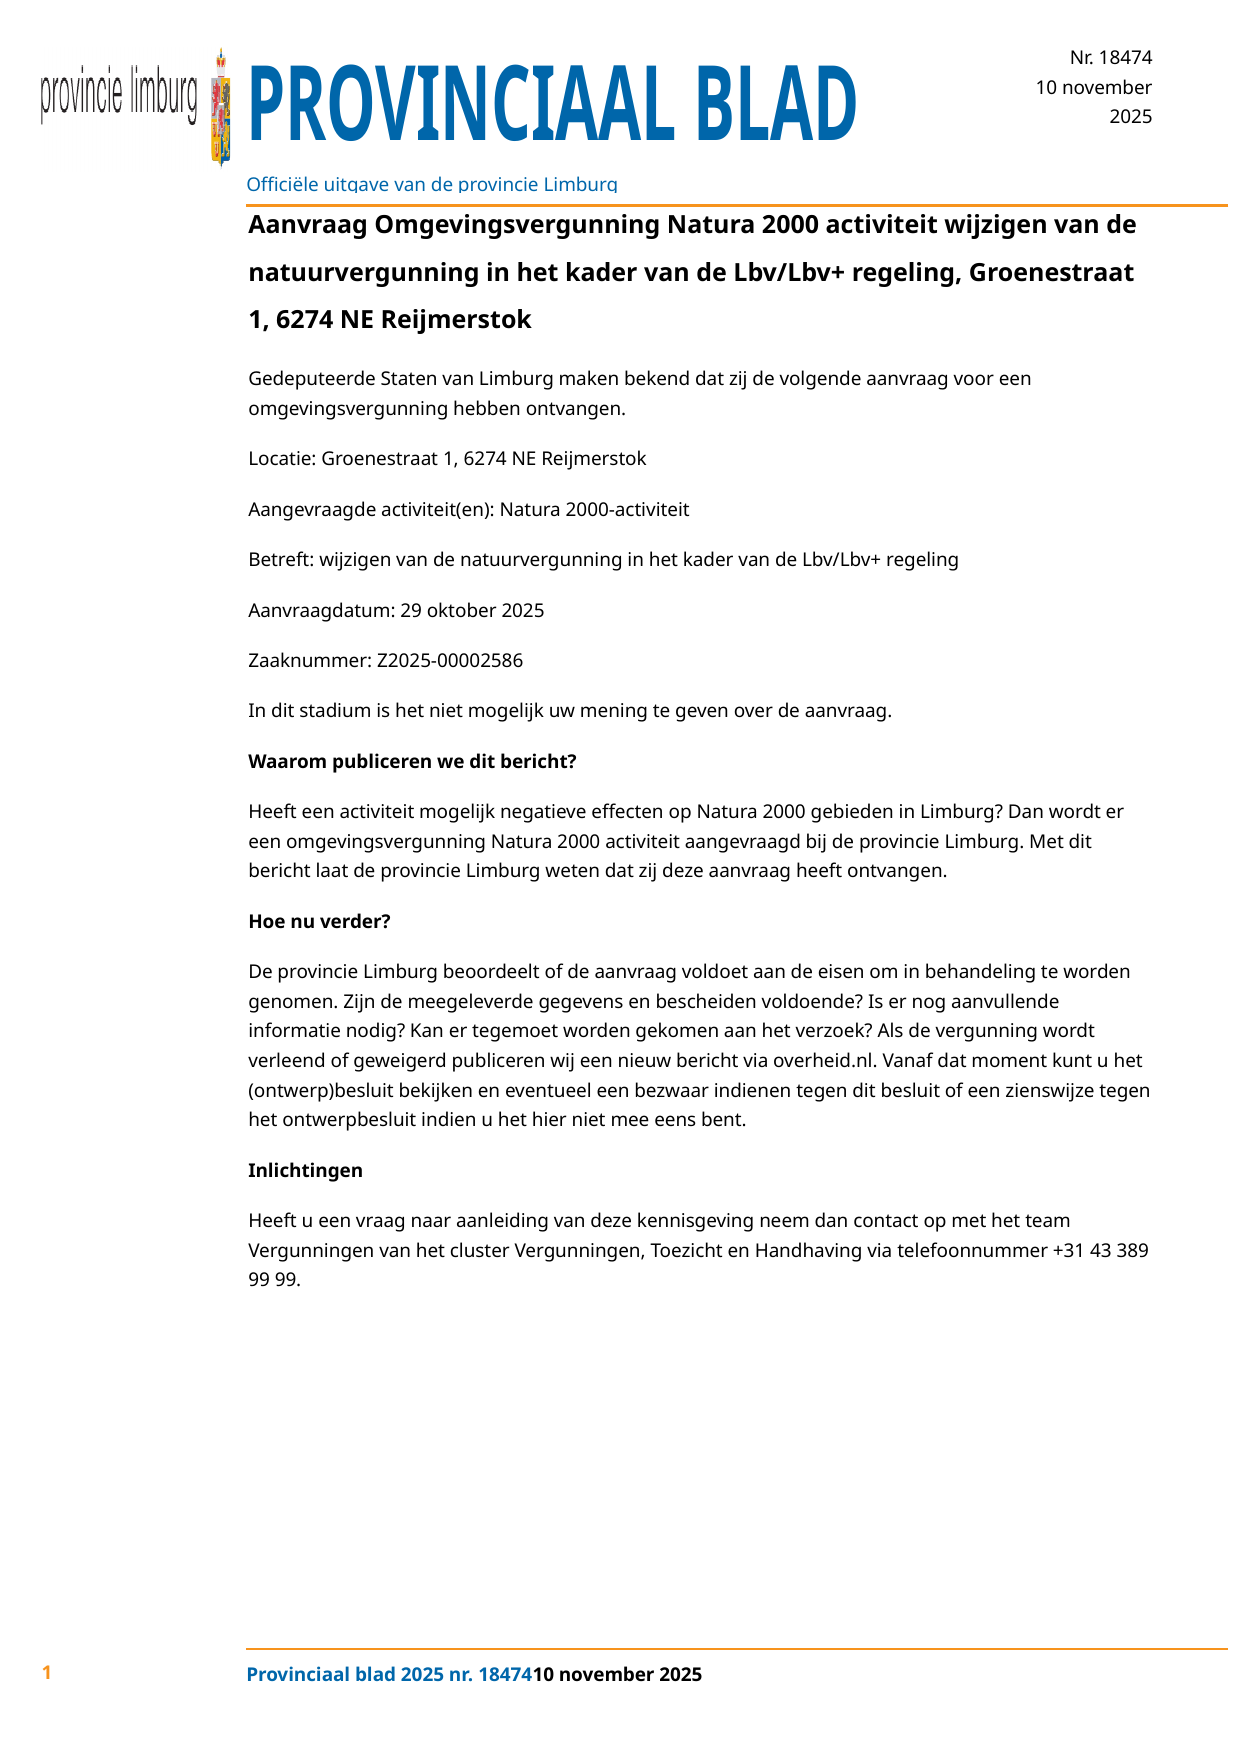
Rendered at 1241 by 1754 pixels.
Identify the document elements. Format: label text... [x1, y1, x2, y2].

text Locatie: Groenestraat 1, 6274 NE Reijmerstok [248, 446, 1152, 471]
text Zaaknummer: Z2025-00002586 [248, 647, 1152, 673]
text Heeft u een vraag naar aanleiding van deze kennisgeving neem dan contact op met het team Vergunningen van het cluster Vergunningen, Toezicht en Handhaving via telefoonnummer +31 43 389 99 99. [248, 1207, 1152, 1292]
text Hoe nu verder? [248, 908, 1152, 934]
text Gedeputeerde Staten van Limburg maken bekend dat zij de volgende aanvraag voor een omgevingsvergunning hebben ontvangen. [248, 366, 1152, 421]
text Inlichtingen [248, 1157, 1152, 1182]
picture [41, 47, 231, 172]
text Waarom publiceren we dit bericht? [248, 748, 1152, 774]
text De provincie Limburg beoordeelt of de aanvraag voldoet aan de eisen om in behandeling te worden genomen. Zijn de meegeleverde gegevens en bescheiden voldoende? Is er nog aanvullende informatie nodig? Kan er tegemoet worden gekomen aan het verzoek? Als de vergunning wordt verleend of geweigerd publiceren wij een nieuw bericht via overheid.nl. Vanaf dat moment kunt u het (ontwerp)besluit bekijken en eventueel een bezwaar indienen tegen dit besluit of een zienswijze tegen het ontwerpbesluit indien u het hier niet mee eens bent. [248, 958, 1152, 1132]
text Aanvraag Omgevingsvergunning Natura 2000 activiteit wijzigen van de natuurvergunning in het kader van de Lbv/Lbv+ regeling, Groenestraat 1, 6274 NE Reijmerstok [248, 207, 1152, 336]
text Heeft een activiteit mogelijk negatieve effecten op Natura 2000 gebieden in Limburg? Dan wordt er een omgevingsvergunning Natura 2000 activiteit aangevraagd bij de provincie Limburg. Met dit bericht laat de provincie Limburg weten dat zij deze aanvraag heeft ontvangen. [248, 798, 1152, 883]
text Aanvraagdatum: 29 oktober 2025 [248, 597, 1152, 622]
text Aangevraagde activiteit(en): Natura 2000-activiteit [248, 496, 1152, 522]
text Betreft: wijzigen van de natuurvergunning in het kader van de Lbv/Lbv+ regeling [248, 546, 1152, 572]
text In dit stadium is het niet mogelijk uw mening te geven over de aanvraag. [248, 698, 1152, 723]
